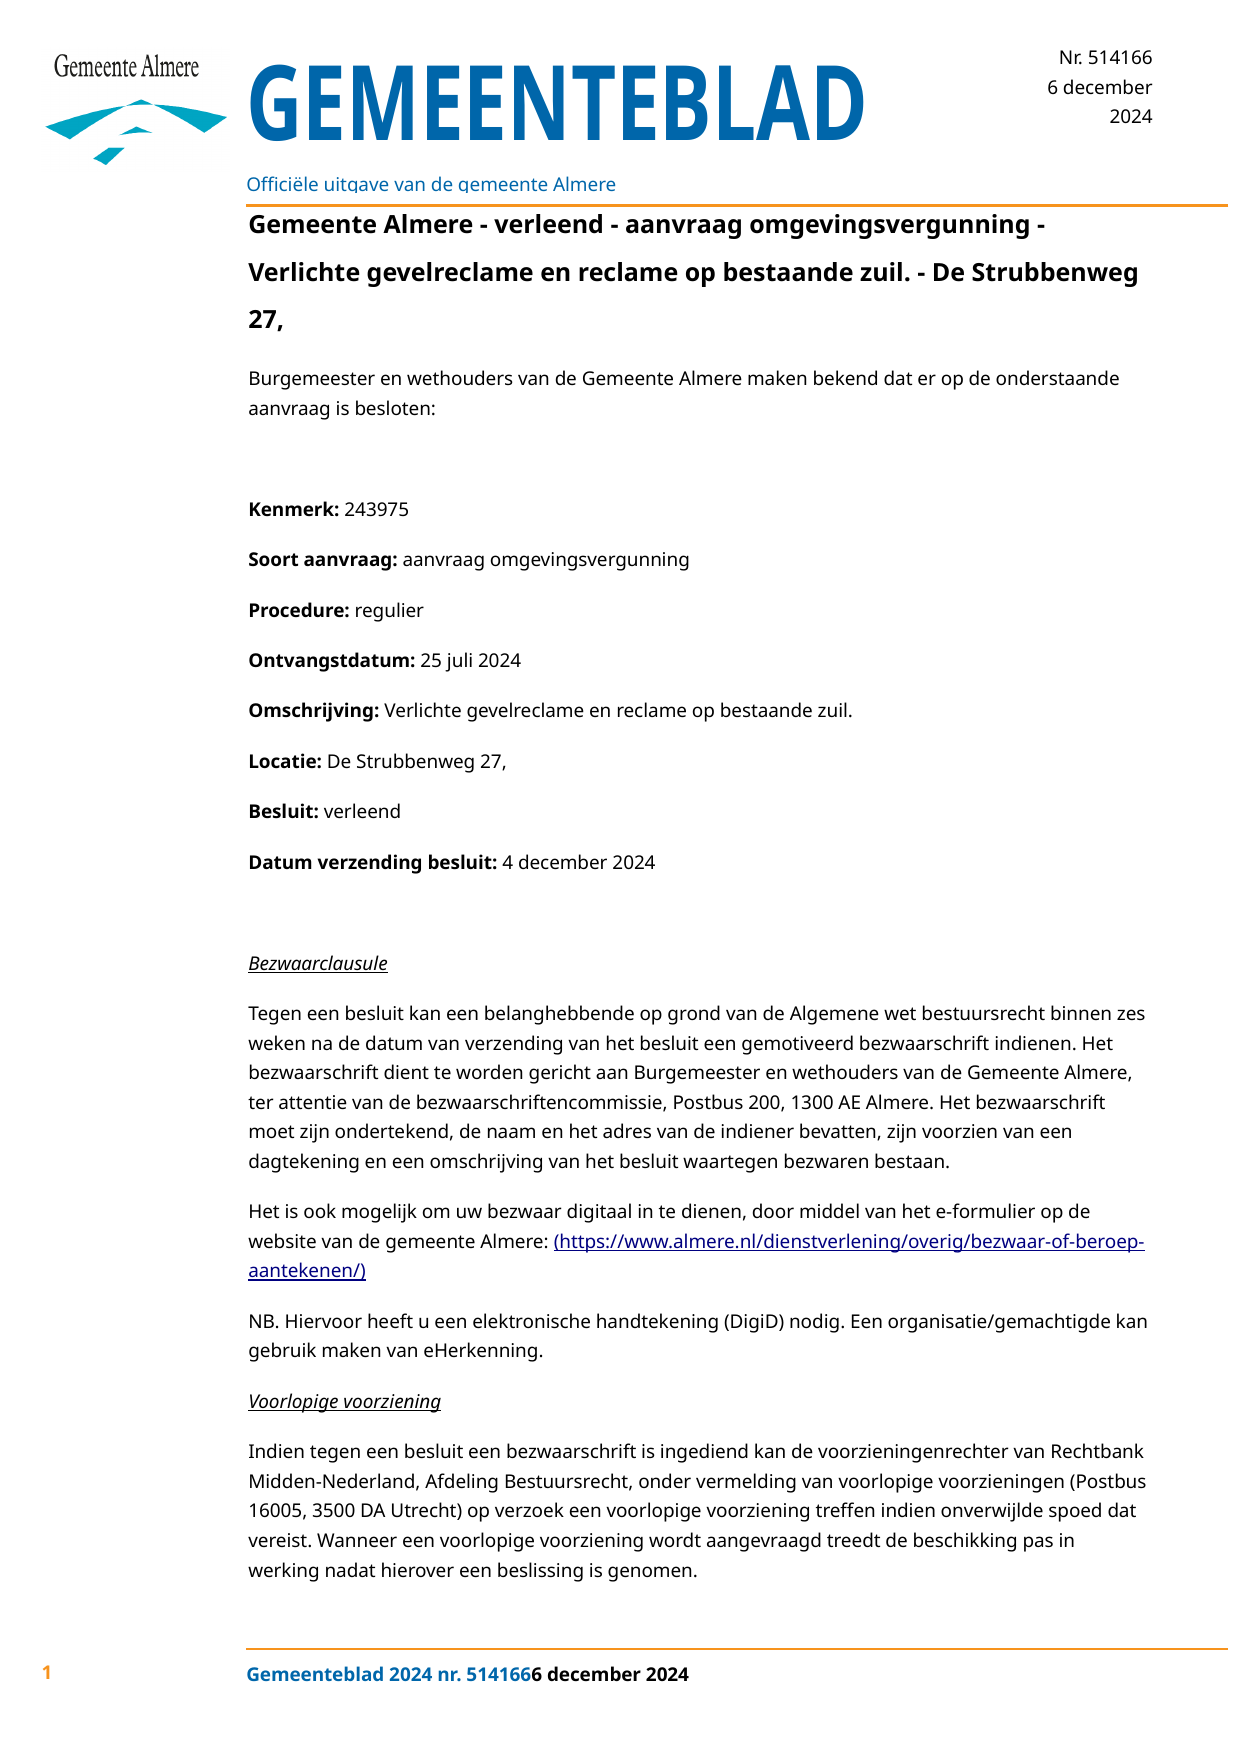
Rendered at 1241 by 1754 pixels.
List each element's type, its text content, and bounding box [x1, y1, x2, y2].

text Het is ook mogelijk om uw bezwaar digitaal in te dienen, door middel van het e-formulier op de website van de gemeente Almere: (https://www.almere.nl/dienstverlening/overig/bezwaar-of-beroep-aantekenen/) [248, 1198, 1152, 1283]
text Tegen een besluit kan een belanghebbende op grond van de Algemene wet bestuursrecht binnen zes weken na de datum van verzending van het besluit een gemotiveerd bezwaarschrift indienen. Het bezwaarschrift dient te worden gericht aan Burgemeester en wethouders van de Gemeente Almere, ter attentie van de bezwaarschriftencommissie, Postbus 200, 1300 AE Almere. Het bezwaarschrift moet zijn ondertekend, de naam en het adres van de indiener bevatten, zijn voorzien van een dagtekening en een omschrijving van het besluit waartegen bezwaren bestaan. [248, 1000, 1152, 1174]
text Indien tegen een besluit een bezwaarschrift is ingediend kan de voorzieningenrechter van Rechtbank Midden-Nederland, Afdeling Bestuursrecht, onder vermelding van voorlopige voorzieningen (Postbus 16005, 3500 DA Utrecht) op verzoek een voorlopige voorziening treffen indien onverwijlde spoed dat vereist. Wanneer een voorlopige voorziening wordt aangevraagd treedt de beschikking pas in werking nadat hierover een beslissing is genomen. [248, 1438, 1152, 1582]
text Besluit: verleend [248, 798, 1152, 824]
picture [41, 47, 231, 172]
text Burgemeester en wethouders van de Gemeente Almere maken bekend dat er op de onderstaande aanvraag is besloten: [248, 366, 1152, 421]
text Voorlopige voorziening [248, 1388, 1152, 1414]
text Ontvangstdatum: 25 juli 2024 [248, 647, 1152, 673]
text Datum verzending besluit: 4 december 2024 [248, 849, 1152, 874]
text NB. Hiervoor heeft u een elektronische handtekening (DigiD) nodig. Een organisatie/gemachtigde kan gebruik maken van eHerkenning. [248, 1308, 1152, 1363]
text Kenmerk: 243975 [248, 496, 1152, 522]
text Procedure: regulier [248, 597, 1152, 622]
text Locatie: De Strubbenweg 27, [248, 748, 1152, 774]
text Soort aanvraag: aanvraag omgevingsvergunning [248, 546, 1152, 572]
text Gemeente Almere - verleend - aanvraag omgevingsvergunning - Verlichte gevelreclame en reclame op bestaande zuil. - De Strubbenweg 27, [248, 207, 1152, 336]
text Bezwaarclausule [248, 950, 1152, 975]
text Omschrijving: Verlichte gevelreclame en reclame op bestaande zuil. [248, 698, 1152, 723]
